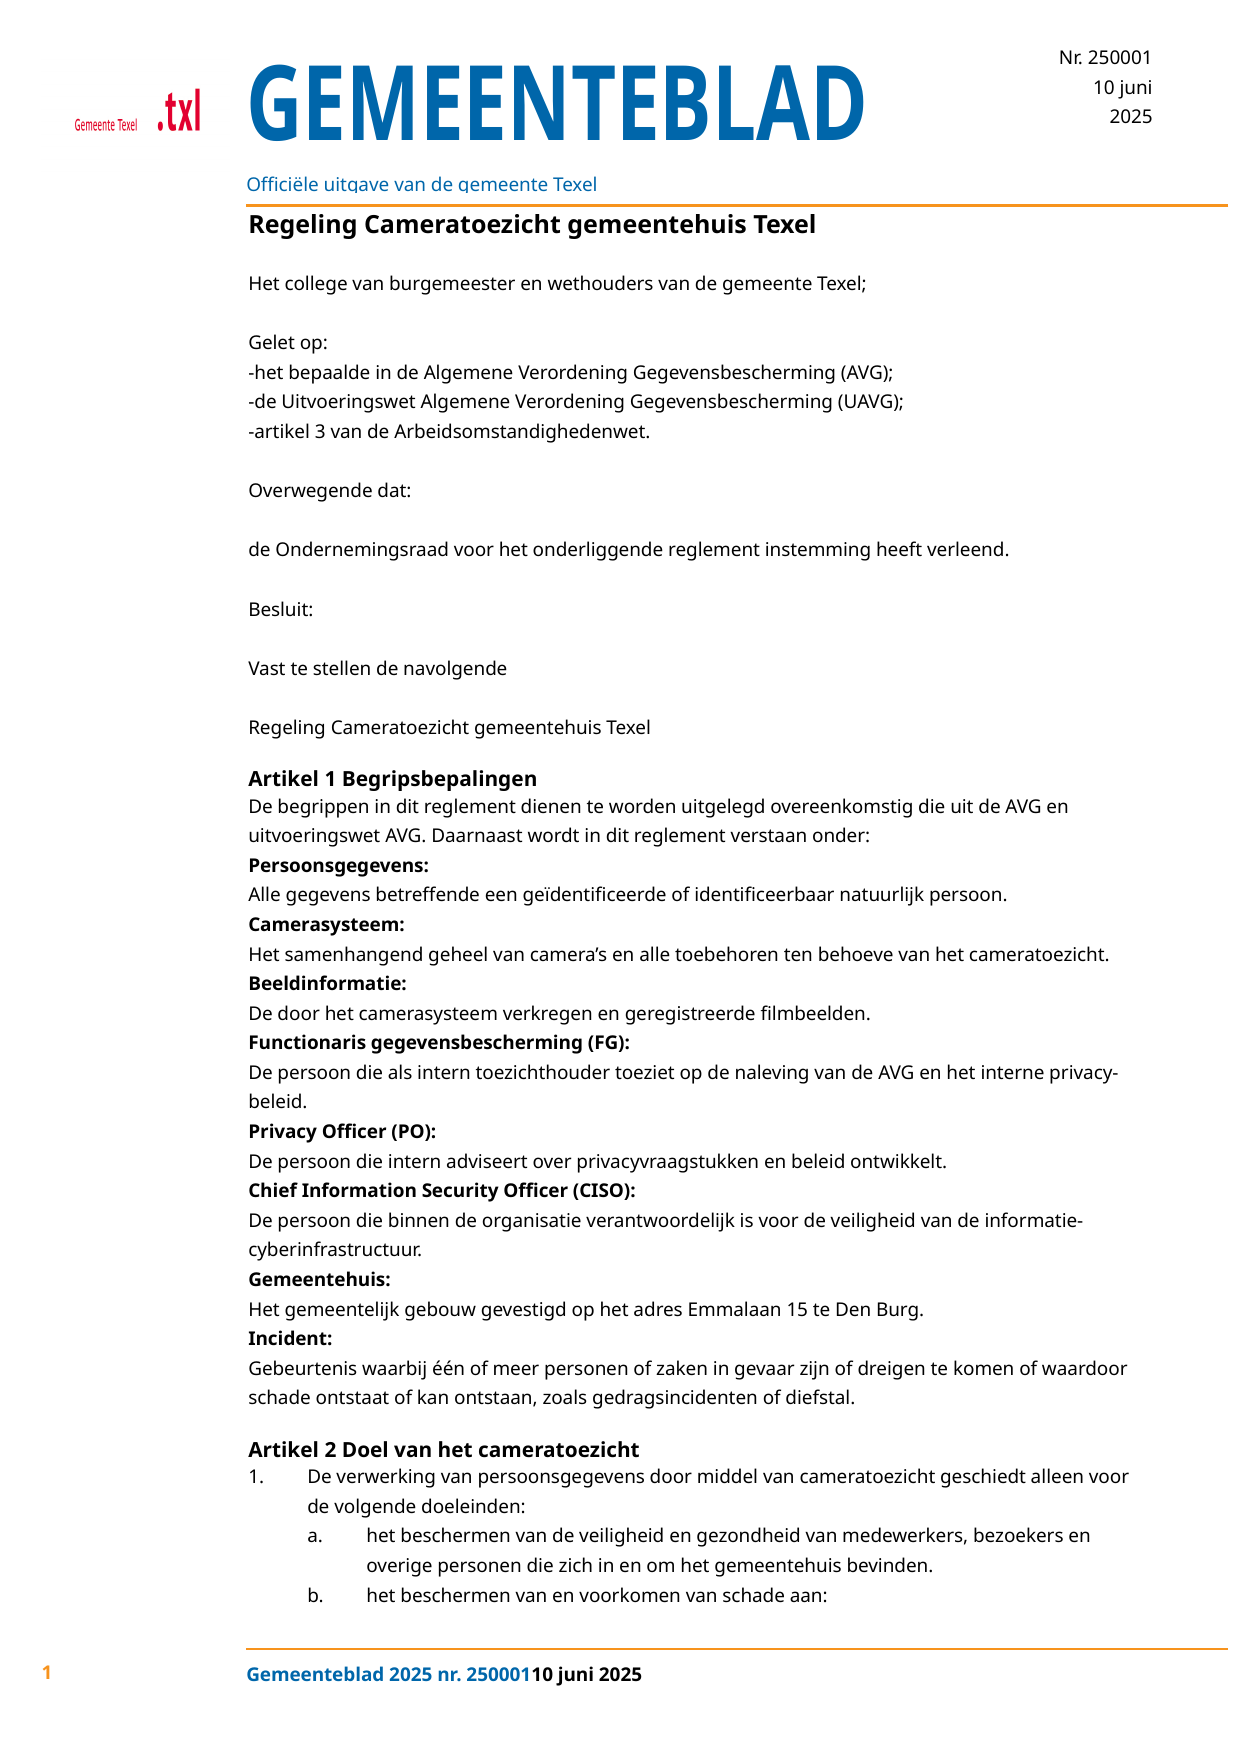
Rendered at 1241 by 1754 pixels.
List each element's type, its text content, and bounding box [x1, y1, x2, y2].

text Gebeurtenis waarbij één of meer personen of zaken in gevaar zijn of dreigen te komen of waardoor schade ontstaat of kan ontstaan, zoals gedragsincidenten of diefstal. [248, 1355, 1152, 1410]
text Artikel 1 Begripsbepalingen [248, 764, 1152, 793]
text De persoon die intern adviseert over privacyvraagstukken en beleid ontwikkelt. [248, 1148, 1152, 1174]
text De persoon die binnen de organisatie verantwoordelijk is voor de veiligheid van de informatie-cyberinfrastructuur. [248, 1207, 1152, 1262]
text -artikel 3 van de Arbeidsomstandighedenwet. [248, 418, 1152, 444]
list het beschermen van en voorkomen van schade aan: [307, 1582, 1152, 1607]
text Persoonsgegevens: [248, 852, 1152, 878]
text De door het camerasysteem verkregen en geregistreerde filmbeelden. [248, 1000, 1152, 1026]
text -de Uitvoeringswet Algemene Verordening Gegevensbescherming (UAVG); [248, 389, 1152, 414]
text Functionaris gegevensbescherming (FG): [248, 1029, 1152, 1055]
text Alle gegevens betreffende een geïdentificeerde of identificeerbaar natuurlijk persoon. [248, 882, 1152, 907]
text De persoon die als intern toezichthouder toeziet op de naleving van de AVG en het interne privacy-beleid. [248, 1059, 1152, 1114]
text Privacy Officer (PO): [248, 1118, 1152, 1144]
text Gemeentehuis: [248, 1266, 1152, 1292]
text Vast te stellen de navolgende [248, 655, 1152, 681]
list De verwerking van persoonsgegevens door middel van cameratoezicht geschiedt alleen voor de volgende doeleinden: [248, 1463, 1152, 1519]
text Het gemeentelijk gebouw gevestigd op het adres Emmalaan 15 te Den Burg. [248, 1296, 1152, 1322]
text Het samenhangend geheel van camera’s en alle toebehoren ten behoeve van het cameratoezicht. [248, 941, 1152, 967]
text Regeling Cameratoezicht gemeentehuis Texel [248, 207, 1152, 241]
text Artikel 2 Doel van het cameratoezicht [248, 1435, 1152, 1463]
text Chief Information Security Officer (CISO): [248, 1177, 1152, 1203]
text -het bepaalde in de Algemene Verordening Gegevensbescherming (AVG); [248, 359, 1152, 385]
text Gelet op: [248, 329, 1152, 355]
text Het college van burgemeester en wethouders van de gemeente Texel; [248, 270, 1152, 296]
text Incident: [248, 1325, 1152, 1351]
text Camerasysteem: [248, 911, 1152, 937]
text Besluit: [248, 596, 1152, 621]
text Regeling Cameratoezicht gemeentehuis Texel [248, 714, 1152, 740]
text Beeldinformatie: [248, 970, 1152, 996]
picture [41, 47, 231, 172]
text Overwegende dat: [248, 477, 1152, 503]
list het beschermen van de veiligheid en gezondheid van medewerkers, bezoekers en overige personen die zich in en om het gemeentehuis bevinden. [307, 1523, 1152, 1578]
text de Ondernemingsraad voor het onderliggende reglement instemming heeft verleend. [248, 537, 1152, 562]
text De begrippen in dit reglement dienen te worden uitgelegd overeenkomstig die uit de AVG en uitvoeringswet AVG. Daarnaast wordt in dit reglement verstaan onder: [248, 793, 1152, 848]
